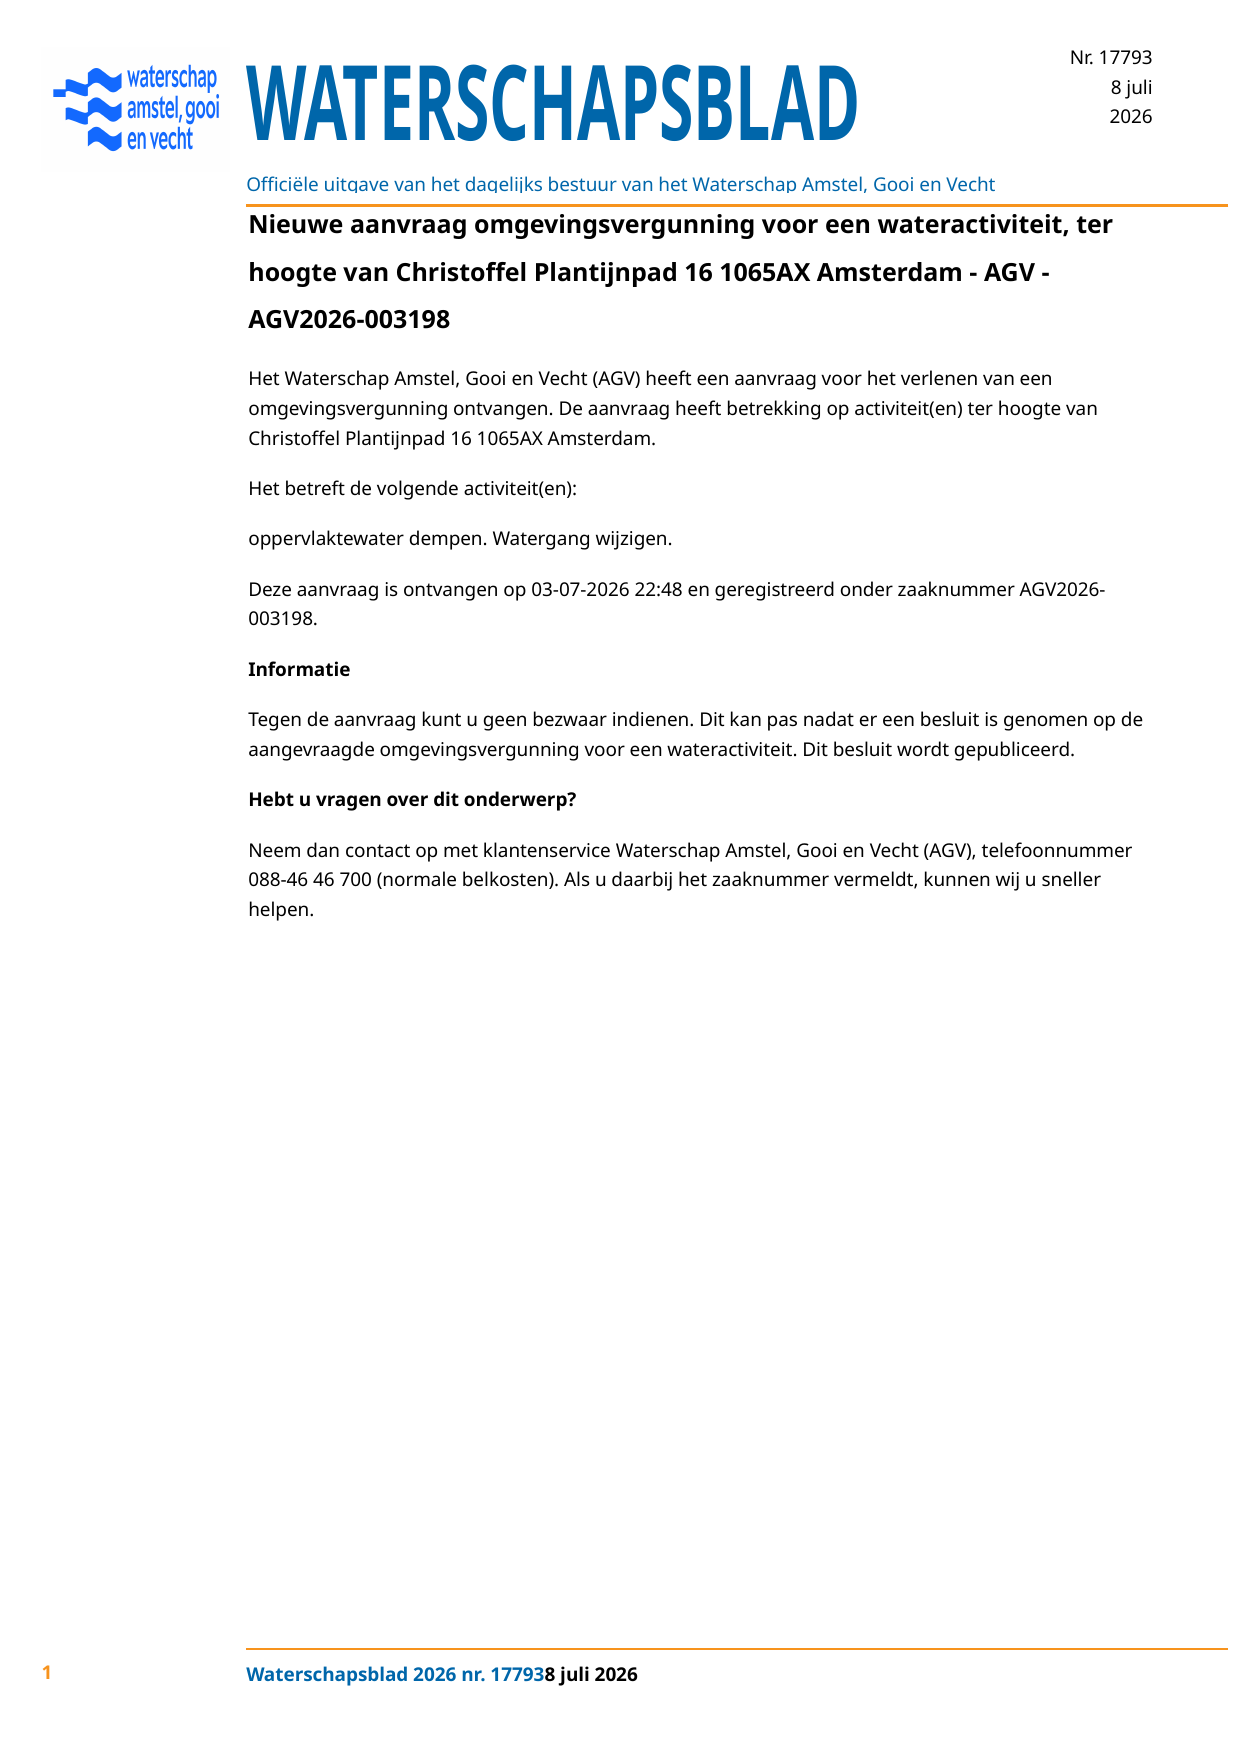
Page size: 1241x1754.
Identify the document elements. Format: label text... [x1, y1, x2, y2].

text Deze aanvraag is ontvangen op 03-07-2026 22:48 en geregistreerd onder zaaknummer AGV2026-003198. [248, 576, 1152, 631]
text Informatie [248, 656, 1152, 682]
text Nieuwe aanvraag omgevingsvergunning voor een wateractiviteit, ter hoogte van Christoffel Plantijnpad 16 1065AX Amsterdam - AGV - AGV2026-003198 [248, 207, 1152, 336]
text Hebt u vragen over dit onderwerp? [248, 786, 1152, 812]
picture [41, 47, 231, 172]
text Het Waterschap Amstel, Gooi en Vecht (AGV) heeft een aanvraag voor het verlenen van een omgevingsvergunning ontvangen. De aanvraag heeft betrekking op activiteit(en) ter hoogte van Christoffel Plantijnpad 16 1065AX Amsterdam. [248, 366, 1152, 450]
text Het betreft de volgende activiteit(en): [248, 475, 1152, 501]
text Neem dan contact op met klantenservice Waterschap Amstel, Gooi en Vecht (AGV), telefoonnummer 088-46 46 700 (normale belkosten). Als u daarbij het zaaknummer vermeldt, kunnen wij u sneller helpen. [248, 837, 1152, 922]
text Tegen de aanvraag kunt u geen bezwaar indienen. Dit kan pas nadat er een besluit is genomen op de aangevraagde omgevingsvergunning voor een wateractiviteit. Dit besluit wordt gepubliceerd. [248, 706, 1152, 762]
text oppervlaktewater dempen. Watergang wijzigen. [248, 526, 1152, 551]
